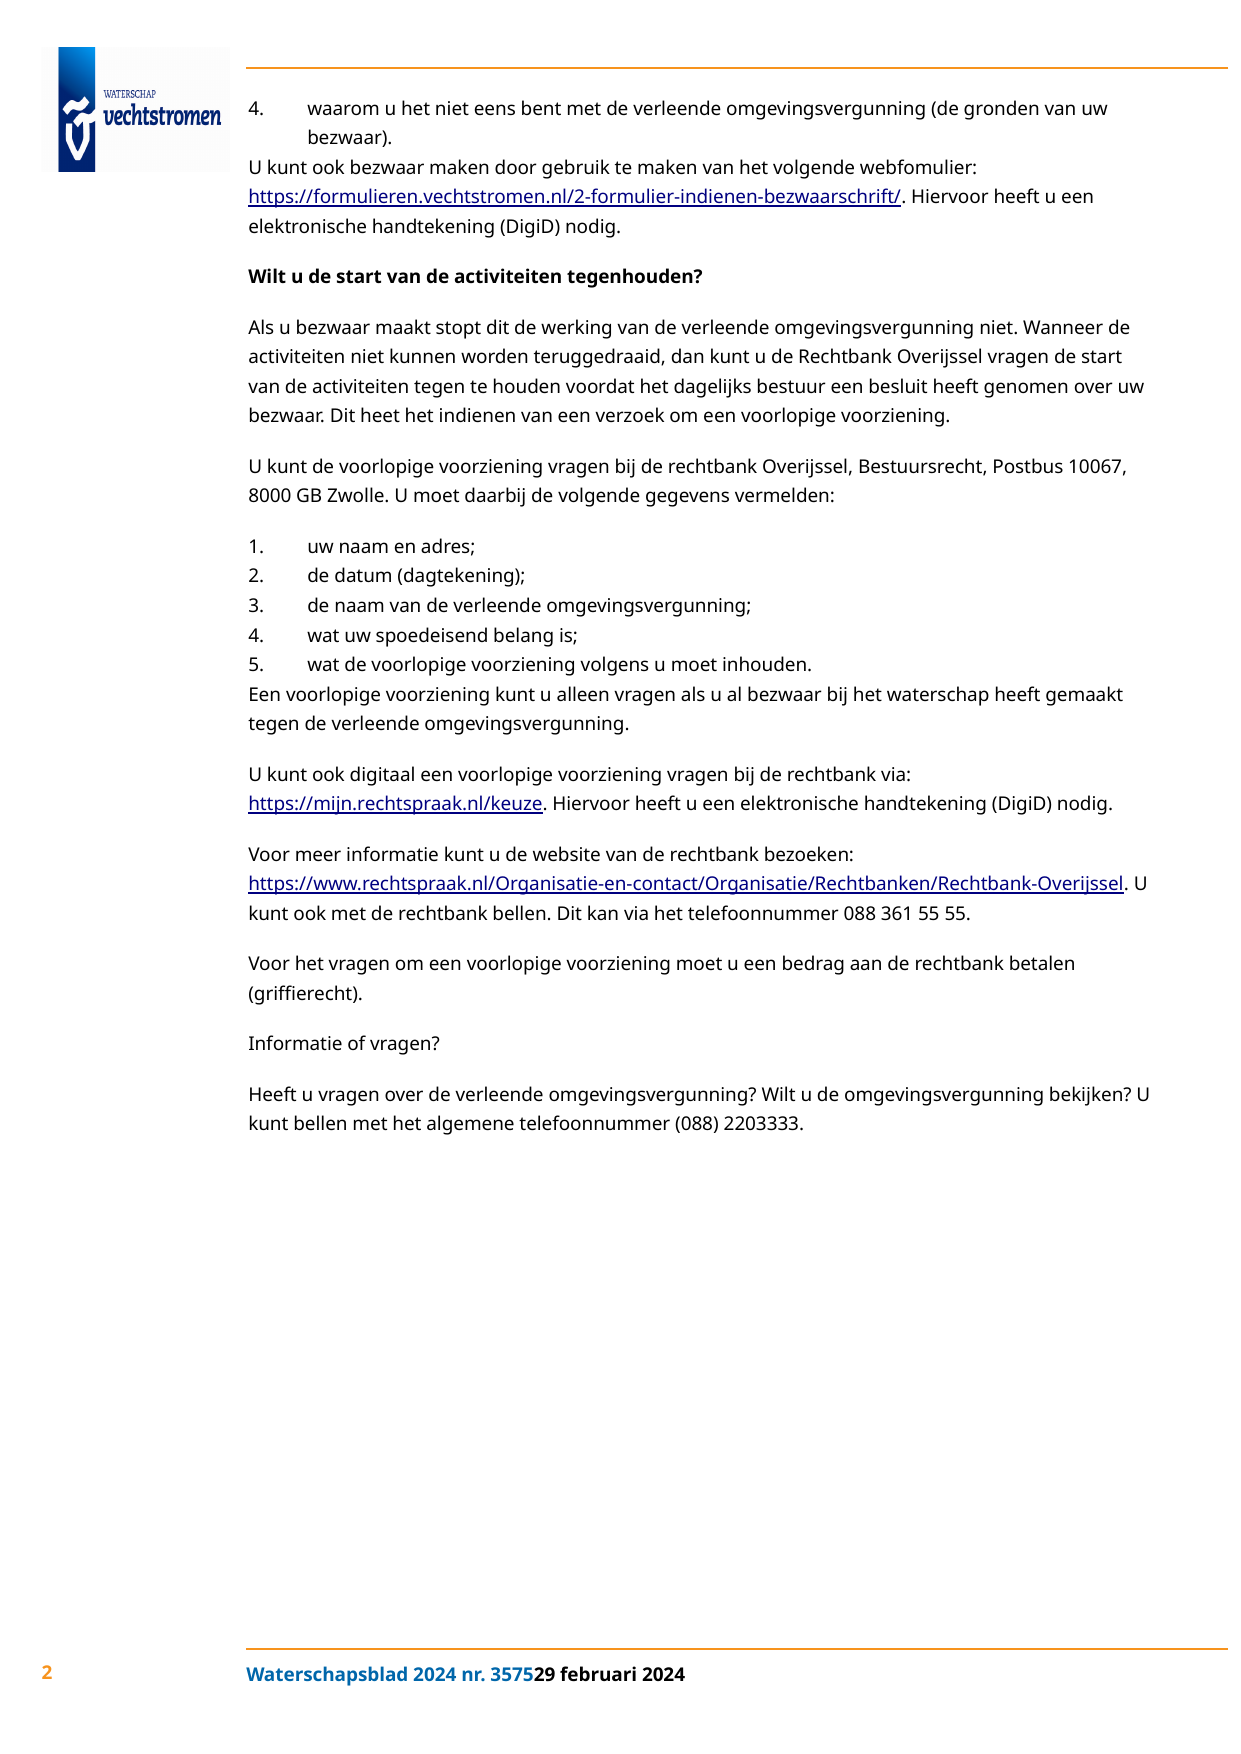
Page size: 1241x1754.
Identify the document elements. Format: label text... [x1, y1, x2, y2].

text Voor het vragen om een voorlopige voorziening moet u een bedrag aan de rechtbank betalen (griffierecht). [248, 951, 1152, 1006]
text Informatie of vragen? [248, 1031, 1152, 1056]
list wat de voorlopige voorziening volgens u moet inhouden. [248, 651, 1152, 677]
list waarom u het niet eens bent met de verleende omgevingsvergunning (de gronden van uw bezwaar). [248, 95, 1152, 150]
text Wilt u de start van de activiteiten tegenhouden? [248, 263, 1152, 289]
list wat uw spoedeisend belang is; [248, 622, 1152, 648]
picture [41, 47, 231, 172]
text Als u bezwaar maakt stopt dit de werking van de verleende omgevingsvergunning niet. Wanneer de activiteiten niet kunnen worden teruggedraaid, dan kunt u de Rechtbank Overijssel vragen de start van de activiteiten tegen te houden voordat het dagelijks bestuur een besluit heeft genomen over uw bezwaar. Dit heet het indienen van een verzoek om een voorlopige voorziening. [248, 314, 1152, 428]
text U kunt ook bezwaar maken door gebruik te maken van het volgende webfomulier: https://formulieren.vechtstromen.nl/2-formulier-indienen-bezwaarschrift/. Hiervoor heeft u een elektronische handtekening (DigiD) nodig. [248, 154, 1152, 239]
text Heeft u vragen over de verleende omgevingsvergunning? Wilt u de omgevingsvergunning bekijken? U kunt bellen met het algemene telefoonnummer (088) 2203333. [248, 1081, 1152, 1136]
list uw naam en adres; [248, 533, 1152, 559]
list de naam van de verleende omgevingsvergunning; [248, 592, 1152, 618]
text U kunt de voorlopige voorziening vragen bij de rechtbank Overijssel, Bestuursrecht, Postbus 10067, 8000 GB Zwolle. U moet daarbij de volgende gegevens vermelden: [248, 453, 1152, 508]
list de datum (dagtekening); [248, 563, 1152, 588]
text Voor meer informatie kunt u de website van de rechtbank bezoeken: https://www.rechtspraak.nl/Organisatie-en-contact/Organisatie/Rechtbanken/Rechtbank-Overijssel. U kunt ook met de rechtbank bellen. Dit kan via het telefoonnummer 088 361 55 55. [248, 841, 1152, 926]
text U kunt ook digitaal een voorlopige voorziening vragen bij de rechtbank via: https://mijn.rechtspraak.nl/keuze. Hiervoor heeft u een elektronische handtekening (DigiD) nodig. [248, 761, 1152, 816]
text Een voorlopige voorziening kunt u alleen vragen als u al bezwaar bij het waterschap heeft gemaakt tegen de verleende omgevingsvergunning. [248, 681, 1152, 736]
